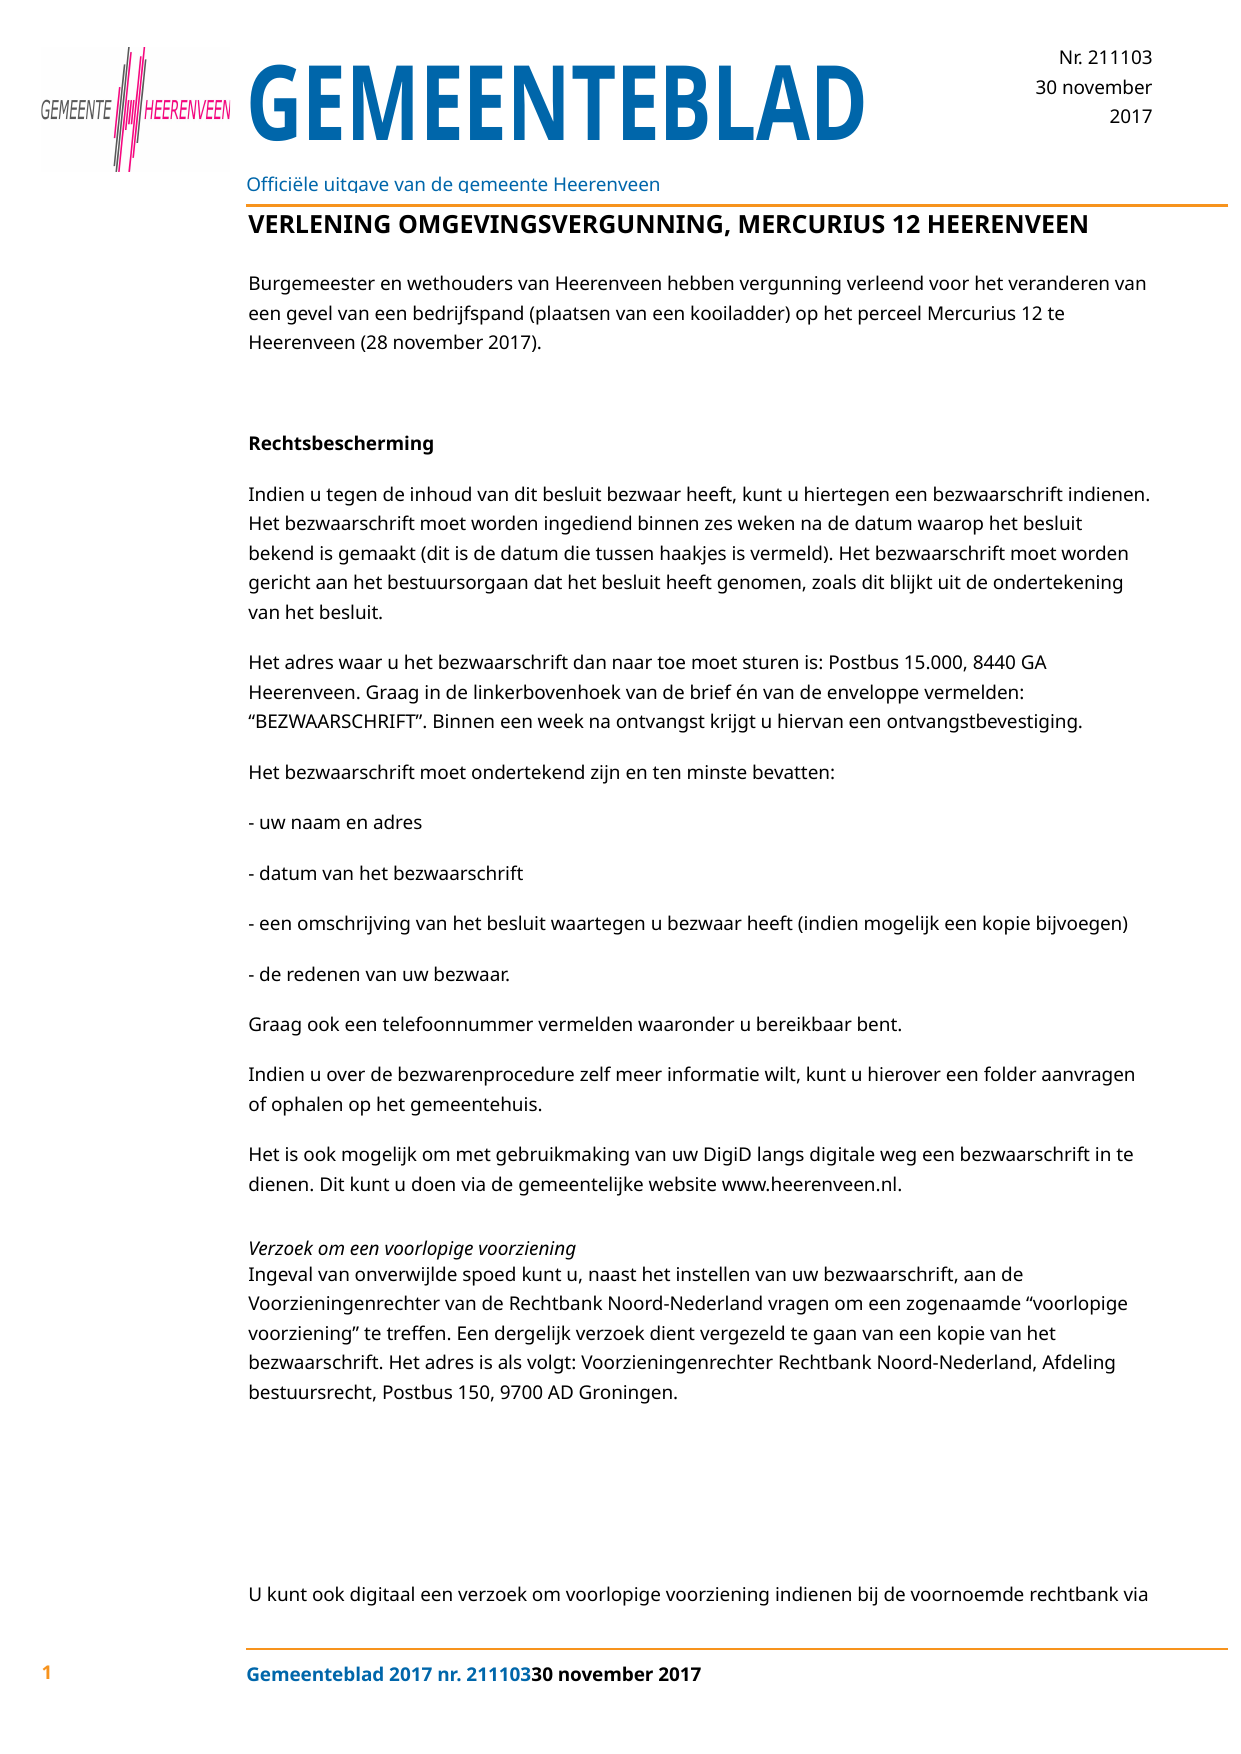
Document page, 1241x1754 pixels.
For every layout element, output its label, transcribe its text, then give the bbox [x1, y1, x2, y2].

text Rechtsbescherming [248, 430, 1152, 456]
text Verzoek om een voorlopige voorziening [248, 1235, 1152, 1261]
text Indien u tegen de inhoud van dit besluit bezwaar heeft, kunt u hiertegen een bezwaarschrift indienen. Het bezwaarschrift moet worden ingediend binnen zes weken na de datum waarop het besluit bekend is gemaakt (dit is de datum die tussen haakjes is vermeld). Het bezwaarschrift moet worden gericht aan het bestuursorgaan dat het besluit heeft genomen, zoals dit blijkt uit de ondertekening van het besluit. [248, 481, 1152, 625]
text - datum van het bezwaarschrift [248, 860, 1152, 886]
text U kunt ook digitaal een verzoek om voorlopige voorziening indienen bij de voornoemde rechtbank via [248, 1581, 1152, 1607]
text Ingeval van onverwijlde spoed kunt u, naast het instellen van uw bezwaarschrift, aan de Voorzieningenrechter van de Rechtbank Noord-Nederland vragen om een zogenaamde “voorlopige voorziening” te treffen. Een dergelijk verzoek dient vergezeld te gaan van een kopie van het bezwaarschrift. Het adres is als volgt: Voorzieningenrechter Rechtbank Noord-Nederland, Afdeling bestuursrecht, Postbus 150, 9700 AD Groningen. [248, 1261, 1152, 1405]
text VERLENING OMGEVINGSVERGUNNING, MERCURIUS 12 HEERENVEEN [248, 207, 1152, 241]
text Het bezwaarschrift moet ondertekend zijn en ten minste bevatten: [248, 759, 1152, 785]
text Graag ook een telefoonnummer vermelden waaronder u bereikbaar bent. [248, 1011, 1152, 1037]
text Het adres waar u het bezwaarschrift dan naar toe moet sturen is: Postbus 15.000, 8440 GA Heerenveen. Graag in de linkerbovenhoek van de brief én van de enveloppe vermelden: “BEZWAARSCHRIFT”. Binnen een week na ontvangst krijgt u hiervan een ontvangstbevestiging. [248, 649, 1152, 734]
text - de redenen van uw bezwaar. [248, 961, 1152, 986]
text - uw naam en adres [248, 809, 1152, 835]
picture [41, 47, 231, 172]
text Indien u over de bezwarenprocedure zelf meer informatie wilt, kunt u hierover een folder aanvragen of ophalen op het gemeentehuis. [248, 1062, 1152, 1117]
text - een omschrijving van het besluit waartegen u bezwaar heeft (indien mogelijk een kopie bijvoegen) [248, 910, 1152, 936]
text Burgemeester en wethouders van Heerenveen hebben vergunning verleend voor het veranderen van een gevel van een bedrijfspand (plaatsen van een kooiladder) op het perceel Mercurius 12 te Heerenveen (28 november 2017). [248, 270, 1152, 355]
text Het is ook mogelijk om met gebruikmaking van uw DigiD langs digitale weg een bezwaarschrift in te dienen. Dit kunt u doen via de gemeentelijke website www.heerenveen.nl. [248, 1142, 1152, 1197]
